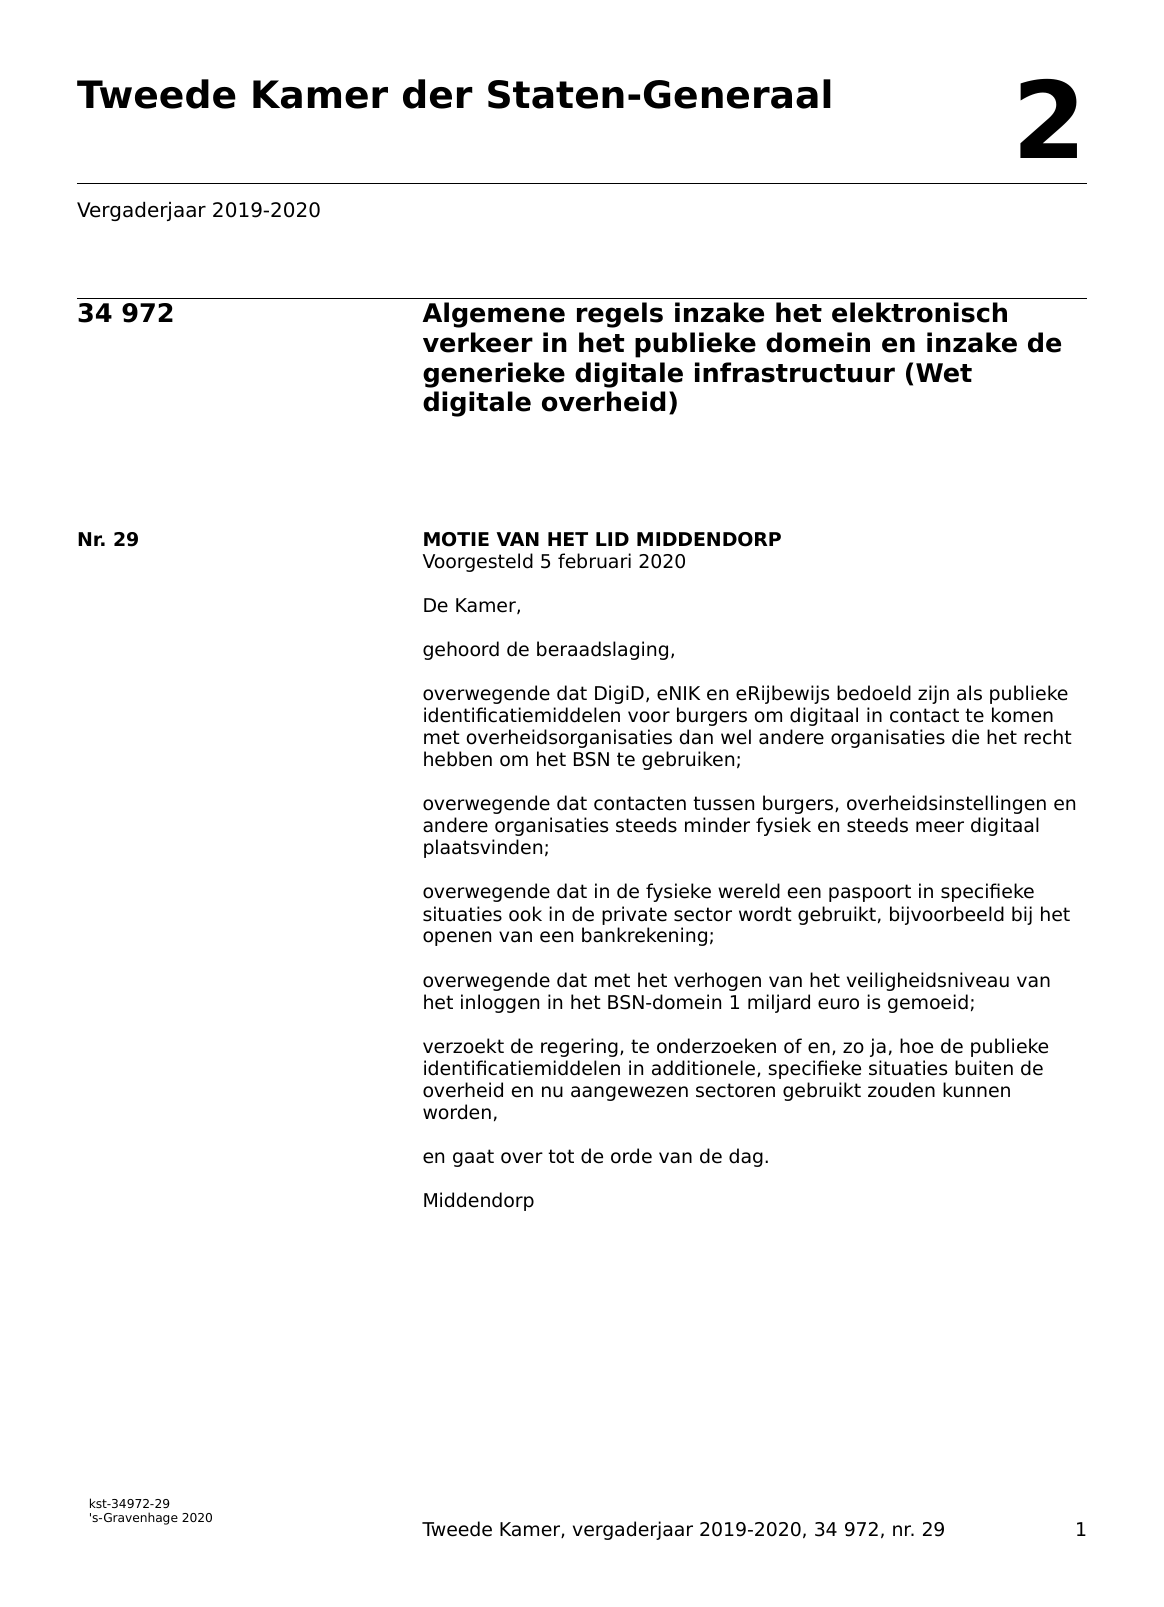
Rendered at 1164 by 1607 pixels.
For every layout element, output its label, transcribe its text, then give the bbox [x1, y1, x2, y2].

table_header 2 [886, 59, 1087, 183]
text 's-Gravenhage 2020 [88, 1511, 323, 1525]
subtitle 34 972 Algemene regels inzake het elektronisch verkeer in het publieke domein en inzake de generieke digitale infrastructuur (Wet digitale overheid) [77, 299, 1087, 418]
text overwegende dat in de fysieke wereld een paspoort in specifieke situaties ook in de private sector wordt gebruikt, bijvoorbeeld bij het openen van een bankrekening; [422, 881, 1087, 947]
subtitle Nr. 29 MOTIE VAN HET LID MIDDENDORP [77, 529, 1087, 551]
text overwegende dat contacten tussen burgers, overheidsinstellingen en andere organisaties steeds minder fysiek en steeds meer digitaal plaatsvinden; [422, 793, 1087, 859]
text Middendorp [422, 1190, 1087, 1212]
text en gaat over tot de orde van de dag. [422, 1146, 1087, 1168]
table_cell Vergaderjaar 2019-2020 [77, 184, 1087, 298]
text kst-34972-29 [88, 1497, 323, 1511]
text gehoord de beraadslaging, [422, 639, 1087, 661]
text De Kamer, [422, 595, 1087, 617]
table_header Tweede Kamer der Staten-Generaal [77, 59, 886, 183]
text overwegende dat met het verhogen van het veiligheidsniveau van het inloggen in het BSN-domein 1 miljard euro is gemoeid; [422, 969, 1087, 1013]
text Voorgesteld 5 februari 2020 [422, 551, 1087, 573]
text verzoekt de regering, te onderzoeken of en, zo ja, hoe de publieke identificatiemiddelen in additionele, specifieke situaties buiten de overheid en nu aangewezen sectoren gebruikt zouden kunnen worden, [422, 1036, 1087, 1124]
text overwegende dat DigiD, eNIK en eRijbewijs bedoeld zijn als publieke identificatiemiddelen voor burgers om digitaal in contact te komen met overheidsorganisaties dan wel andere organisaties die het recht hebben om het BSN te gebruiken; [422, 683, 1087, 771]
